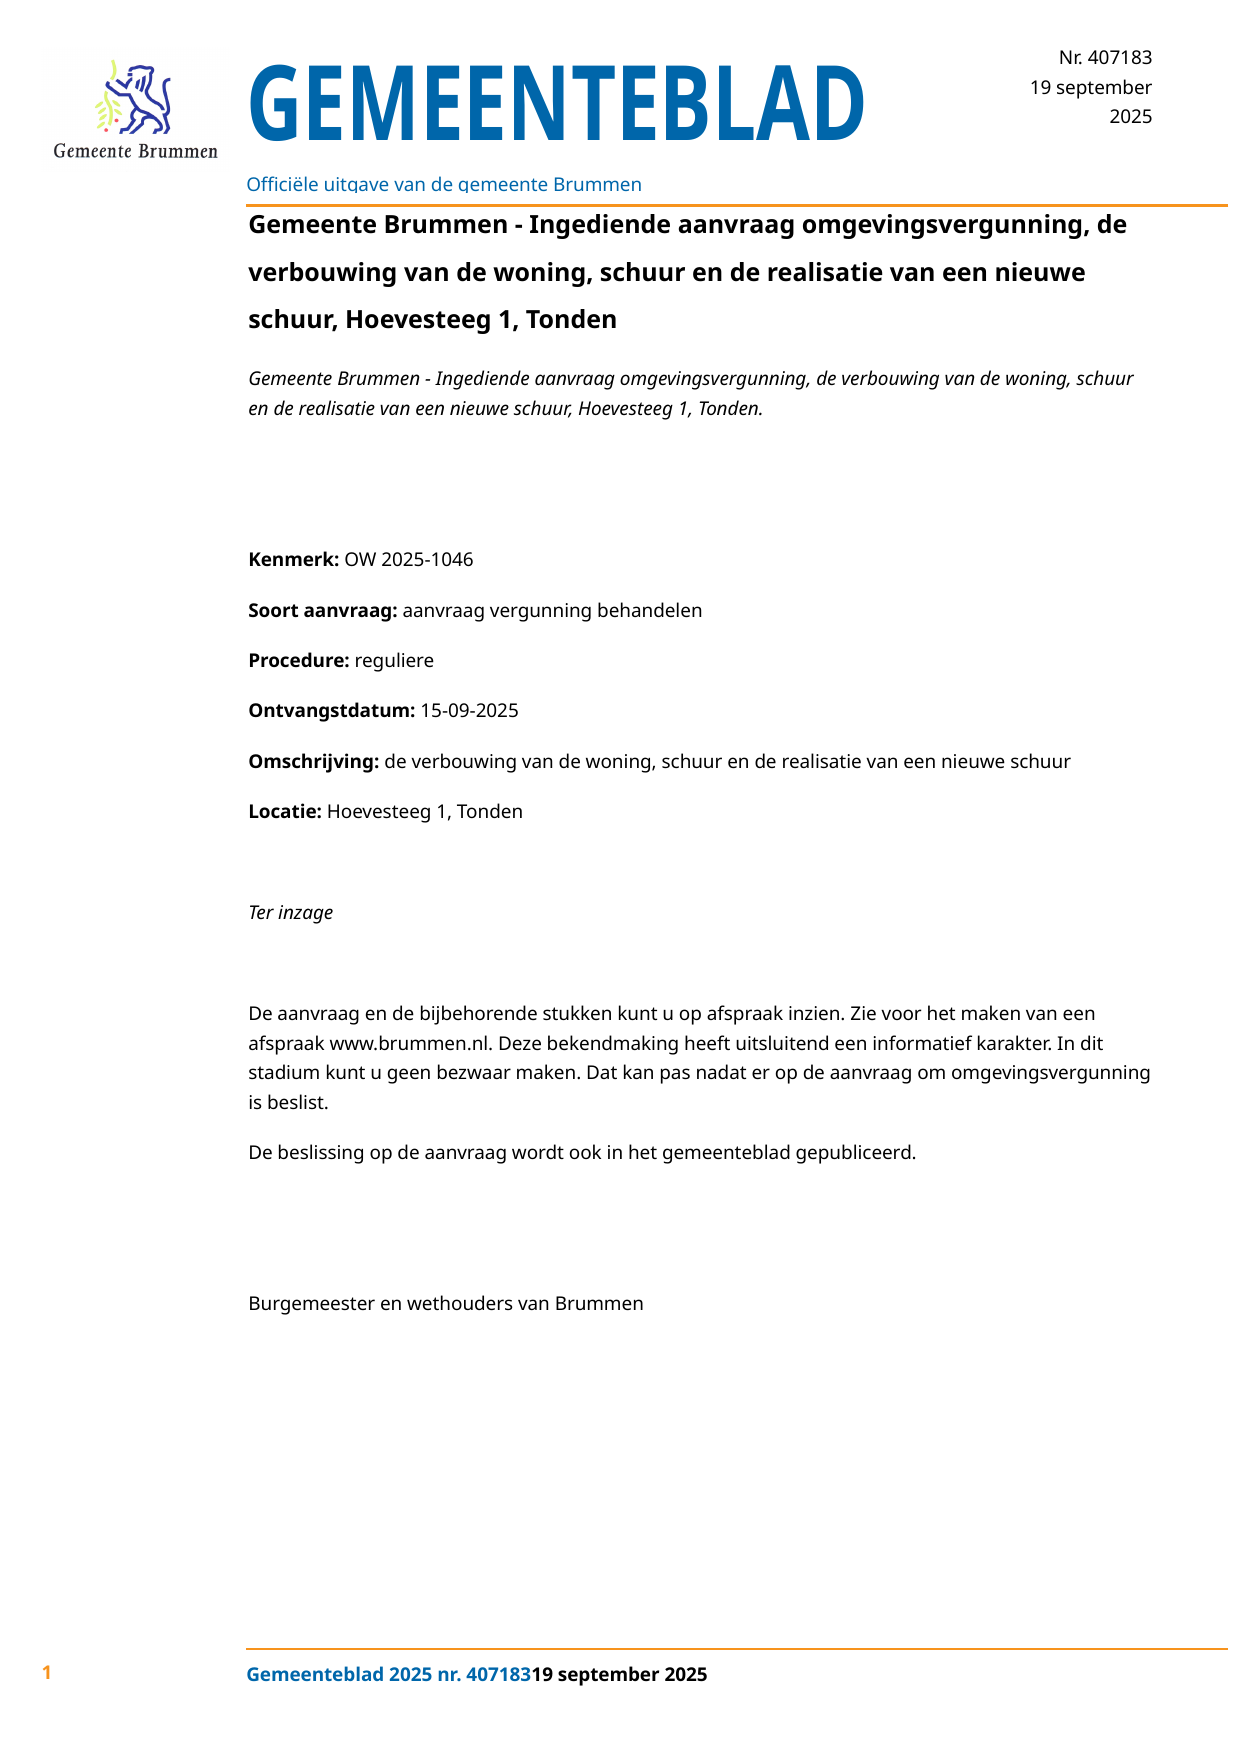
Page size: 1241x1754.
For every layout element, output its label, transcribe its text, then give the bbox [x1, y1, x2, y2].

text Locatie: Hoevesteeg 1, Tonden [248, 798, 1152, 824]
text Ter inzage [248, 899, 1152, 925]
text Omschrijving: de verbouwing van de woning, schuur en de realisatie van een nieuwe schuur [248, 748, 1152, 774]
text Soort aanvraag: aanvraag vergunning behandelen [248, 597, 1152, 622]
text De beslissing op de aanvraag wordt ook in het gemeenteblad gepubliceerd. [248, 1139, 1152, 1165]
text Procedure: reguliere [248, 647, 1152, 673]
text Ontvangstdatum: 15-09-2025 [248, 698, 1152, 723]
text Burgemeester en wethouders van Brummen [248, 1291, 1152, 1316]
text Kenmerk: OW 2025-1046 [248, 546, 1152, 572]
text Gemeente Brummen - Ingediende aanvraag omgevingsvergunning, de verbouwing van de woning, schuur en de realisatie van een nieuwe schuur, Hoevesteeg 1, Tonden [248, 207, 1152, 336]
picture [41, 47, 231, 172]
text Gemeente Brummen - Ingediende aanvraag omgevingsvergunning, de verbouwing van de woning, schuur en de realisatie van een nieuwe schuur, Hoevesteeg 1, Tonden. [248, 366, 1152, 421]
text De aanvraag en de bijbehorende stukken kunt u op afspraak inzien. Zie voor het maken van een afspraak www.brummen.nl. Deze bekendmaking heeft uitsluitend een informatief karakter. In dit stadium kunt u geen bezwaar maken. Dat kan pas nadat er op de aanvraag om omgevingsvergunning is beslist. [248, 1000, 1152, 1114]
